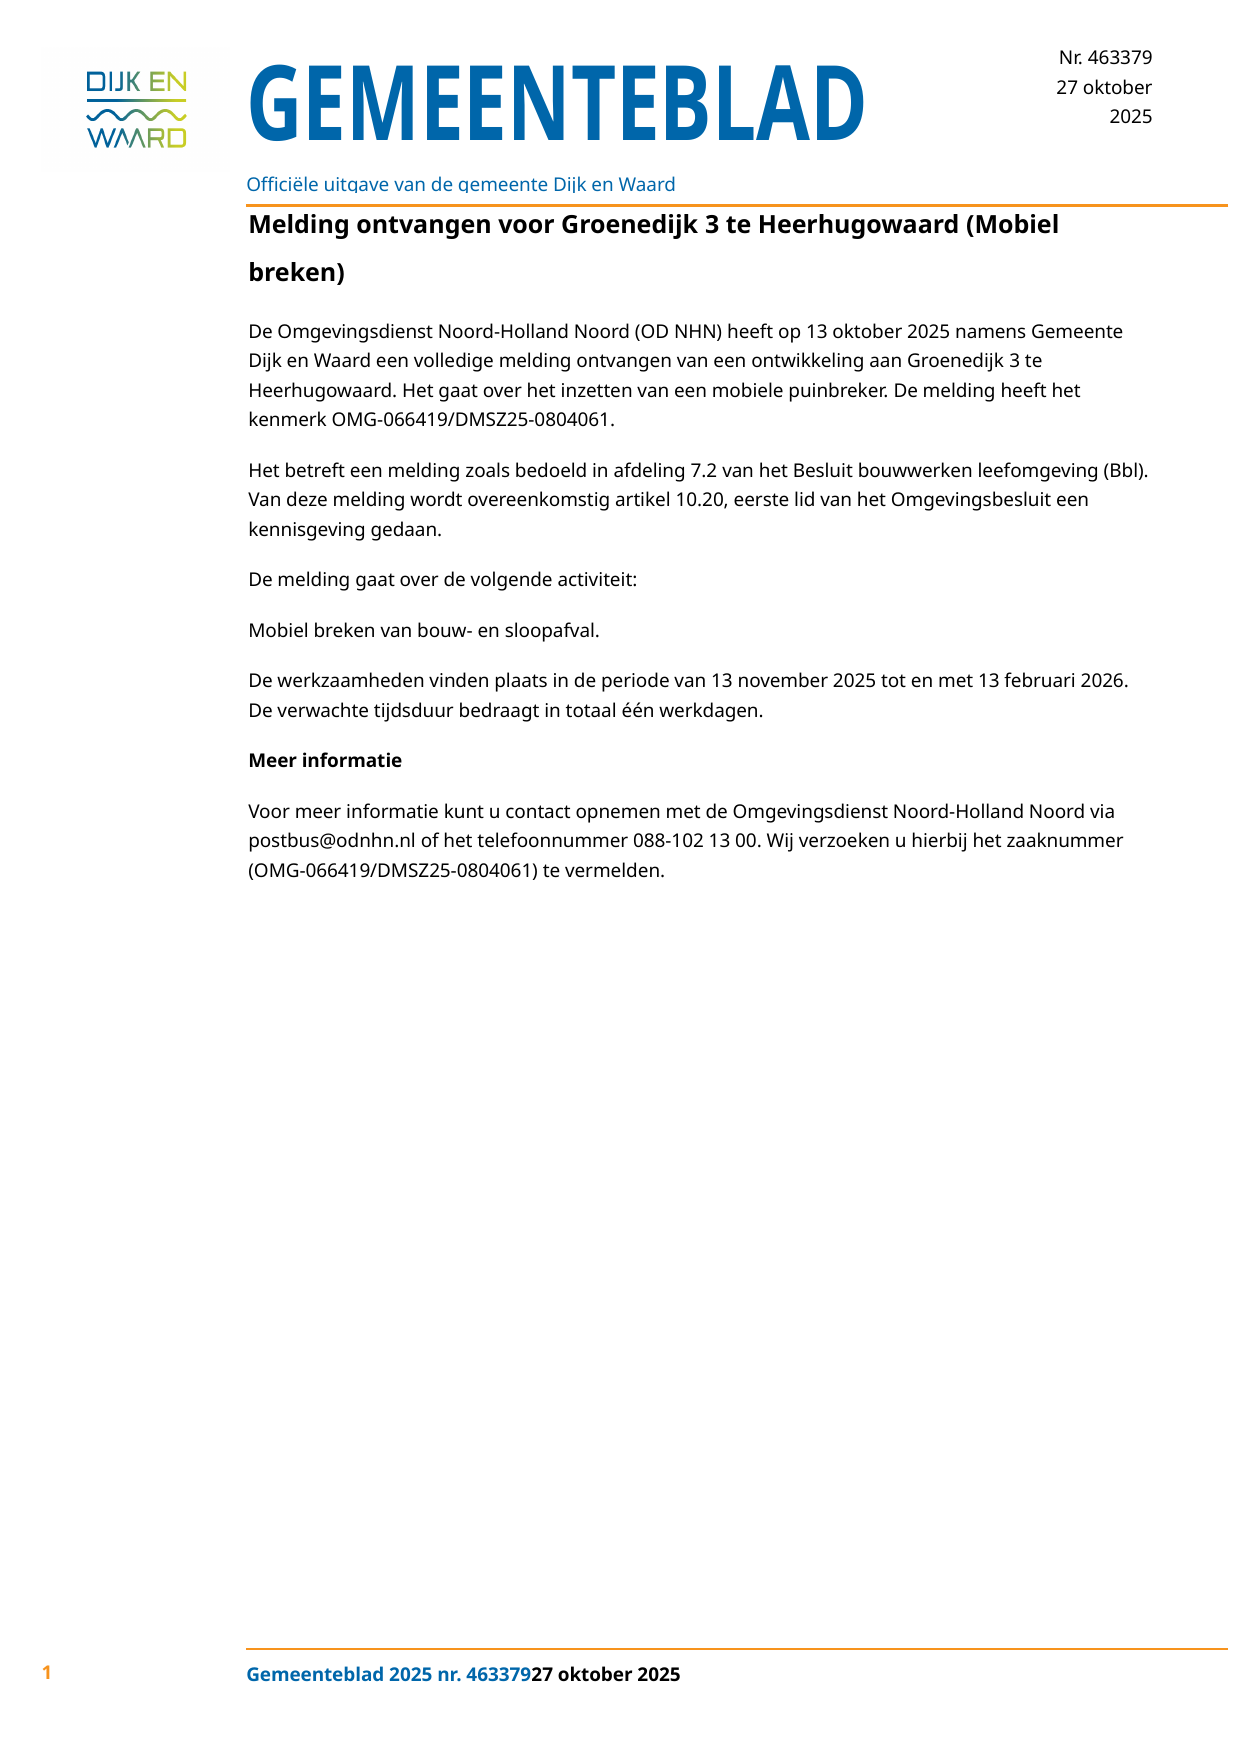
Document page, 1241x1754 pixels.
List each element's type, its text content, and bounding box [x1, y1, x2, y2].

text Melding ontvangen voor Groenedijk 3 te Heerhugowaard (Mobiel breken) [248, 207, 1152, 288]
text Het betreft een melding zoals bedoeld in afdeling 7.2 van het Besluit bouwwerken leefomgeving (Bbl). Van deze melding wordt overeenkomstig artikel 10.20, eerste lid van het Omgevingsbesluit een kennisgeving gedaan. [248, 457, 1152, 542]
text Mobiel breken van bouw- en sloopafval. [248, 617, 1152, 643]
text De melding gaat over de volgende activiteit: [248, 567, 1152, 592]
picture [41, 47, 231, 172]
text Meer informatie [248, 747, 1152, 773]
text De Omgevingsdienst Noord-Holland Noord (OD NHN) heeft op 13 oktober 2025 namens Gemeente Dijk en Waard een volledige melding ontvangen van een ontwikkeling aan Groenedijk 3 te Heerhugowaard. Het gaat over het inzetten van een mobiele puinbreker. De melding heeft het kenmerk OMG-066419/DMSZ25-0804061. [248, 318, 1152, 432]
text Voor meer informatie kunt u contact opnemen met de Omgevingsdienst Noord-Holland Noord via postbus@odnhn.nl of het telefoonnummer 088-102 13 00. Wij verzoeken u hierbij het zaaknummer (OMG-066419/DMSZ25-0804061) te vermelden. [248, 798, 1152, 883]
text De werkzaamheden vinden plaats in de periode van 13 november 2025 tot en met 13 februari 2026. De verwachte tijdsduur bedraagt in totaal één werkdagen. [248, 667, 1152, 723]
